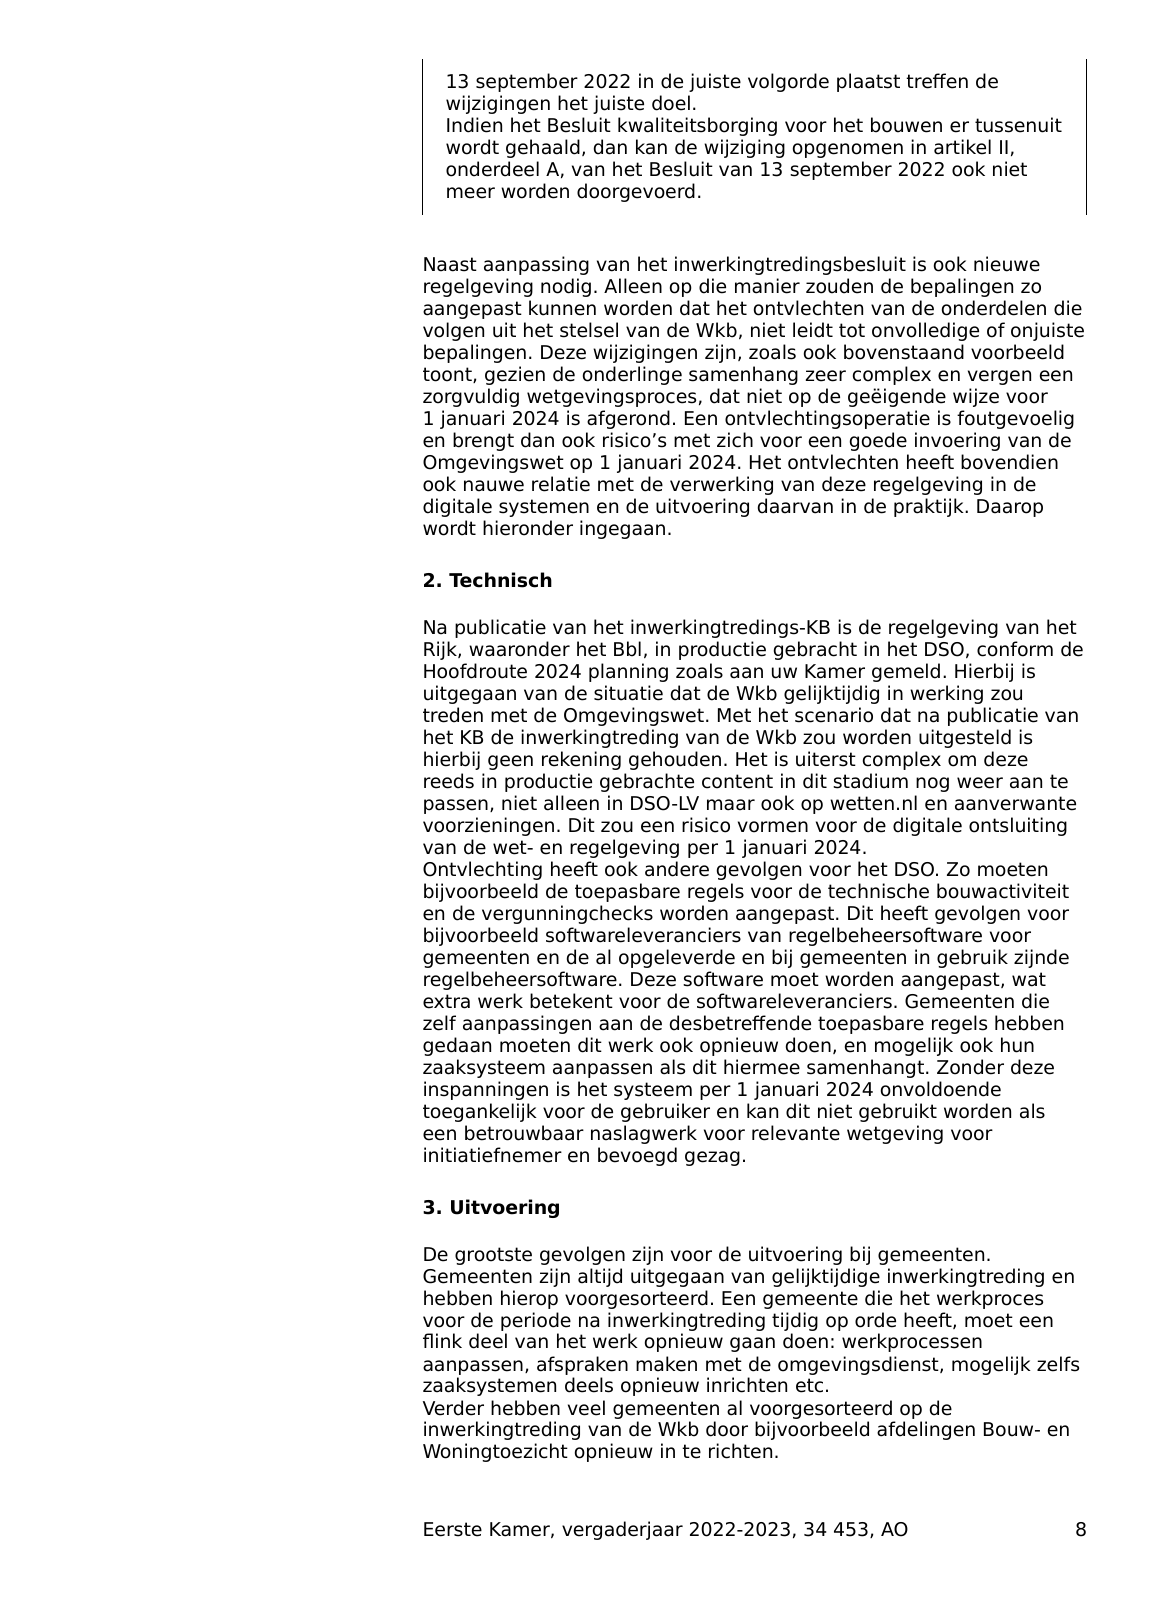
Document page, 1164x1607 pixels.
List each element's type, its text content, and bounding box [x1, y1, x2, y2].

text De grootste gevolgen zijn voor de uitvoering bij gemeenten. Gemeenten zijn altijd uitgegaan van gelijktijdige inwerkingtreding en hebben hierop voorgesorteerd. Een gemeente die het werkproces voor de periode na inwerkingtreding tijdig op orde heeft, moet een flink deel van het werk opnieuw gaan doen: werkprocessen aanpassen, afspraken maken met de omgevingsdienst, mogelijk zelfs zaaksystemen deels opnieuw inrichten etc. [422, 1243, 1087, 1397]
subtitle 3. Uitvoering [422, 1197, 1087, 1218]
subtitle 2. Technisch [422, 570, 1087, 592]
table_header 13 september 2022 in de juiste volgorde plaatst treffen de wijzigingen het juiste doel. Indien het Besluit kwaliteitsborging voor het bouwen er tussenuit wordt gehaald, dan kan de wijziging opgenomen in artikel II, onderdeel A, van het Besluit van 13 september 2022 ook niet meer worden doorgevoerd. [423, 59, 1086, 214]
text Verder hebben veel gemeenten al voorgesorteerd op de inwerkingtreding van de Wkb door bijvoorbeeld afdelingen Bouw- en Woningtoezicht opnieuw in te richten. [422, 1397, 1087, 1463]
text Na publicatie van het inwerkingtredings-KB is de regelgeving van het Rijk, waaronder het Bbl, in productie gebracht in het DSO, conform de Hoofdroute 2024 planning zoals aan uw Kamer gemeld. Hierbij is uitgegaan van de situatie dat de Wkb gelijktijdig in werking zou treden met de Omgevingswet. Met het scenario dat na publicatie van het KB de inwerkingtreding van de Wkb zou worden uitgesteld is hierbij geen rekening gehouden. Het is uiterst complex om deze reeds in productie gebrachte content in dit stadium nog weer aan te passen, niet alleen in DSO-LV maar ook op wetten.nl en aanverwante voorzieningen. Dit zou een risico vormen voor de digitale ontsluiting van de wet- en regelgeving per 1 januari 2024. [422, 617, 1087, 859]
text Ontvlechting heeft ook andere gevolgen voor het DSO. Zo moeten bijvoorbeeld de toepasbare regels voor de technische bouwactiviteit en de vergunningchecks worden aangepast. Dit heeft gevolgen voor bijvoorbeeld softwareleveranciers van regelbeheersoftware voor gemeenten en de al opgeleverde en bij gemeenten in gebruik zijnde regelbeheersoftware. Deze software moet worden aangepast, wat extra werk betekent voor de softwareleveranciers. Gemeenten die zelf aanpassingen aan de desbetreffende toepasbare regels hebben gedaan moeten dit werk ook opnieuw doen, en mogelijk ook hun zaaksysteem aanpassen als dit hiermee samenhangt. Zonder deze inspanningen is het systeem per 1 januari 2024 onvoldoende toegankelijk voor de gebruiker en kan dit niet gebruikt worden als een betrouwbaar naslagwerk voor relevante wetgeving voor initiatiefnemer en bevoegd gezag. [422, 859, 1087, 1167]
text Naast aanpassing van het inwerkingtredingsbesluit is ook nieuwe regelgeving nodig. Alleen op die manier zouden de bepalingen zo aangepast kunnen worden dat het ontvlechten van de onderdelen die volgen uit het stelsel van de Wkb, niet leidt tot onvolledige of onjuiste bepalingen. Deze wijzigingen zijn, zoals ook bovenstaand voorbeeld toont, gezien de onderlinge samenhang zeer complex en vergen een zorgvuldig wetgevingsproces, dat niet op de geëigende wijze voor 1 januari 2024 is afgerond. Een ontvlechtingsoperatie is foutgevoelig en brengt dan ook risico’s met zich voor een goede invoering van de Omgevingswet op 1 januari 2024. Het ontvlechten heeft bovendien ook nauwe relatie met de verwerking van deze regelgeving in de digitale systemen en de uitvoering daarvan in de praktijk. Daarop wordt hieronder ingegaan. [422, 254, 1087, 540]
